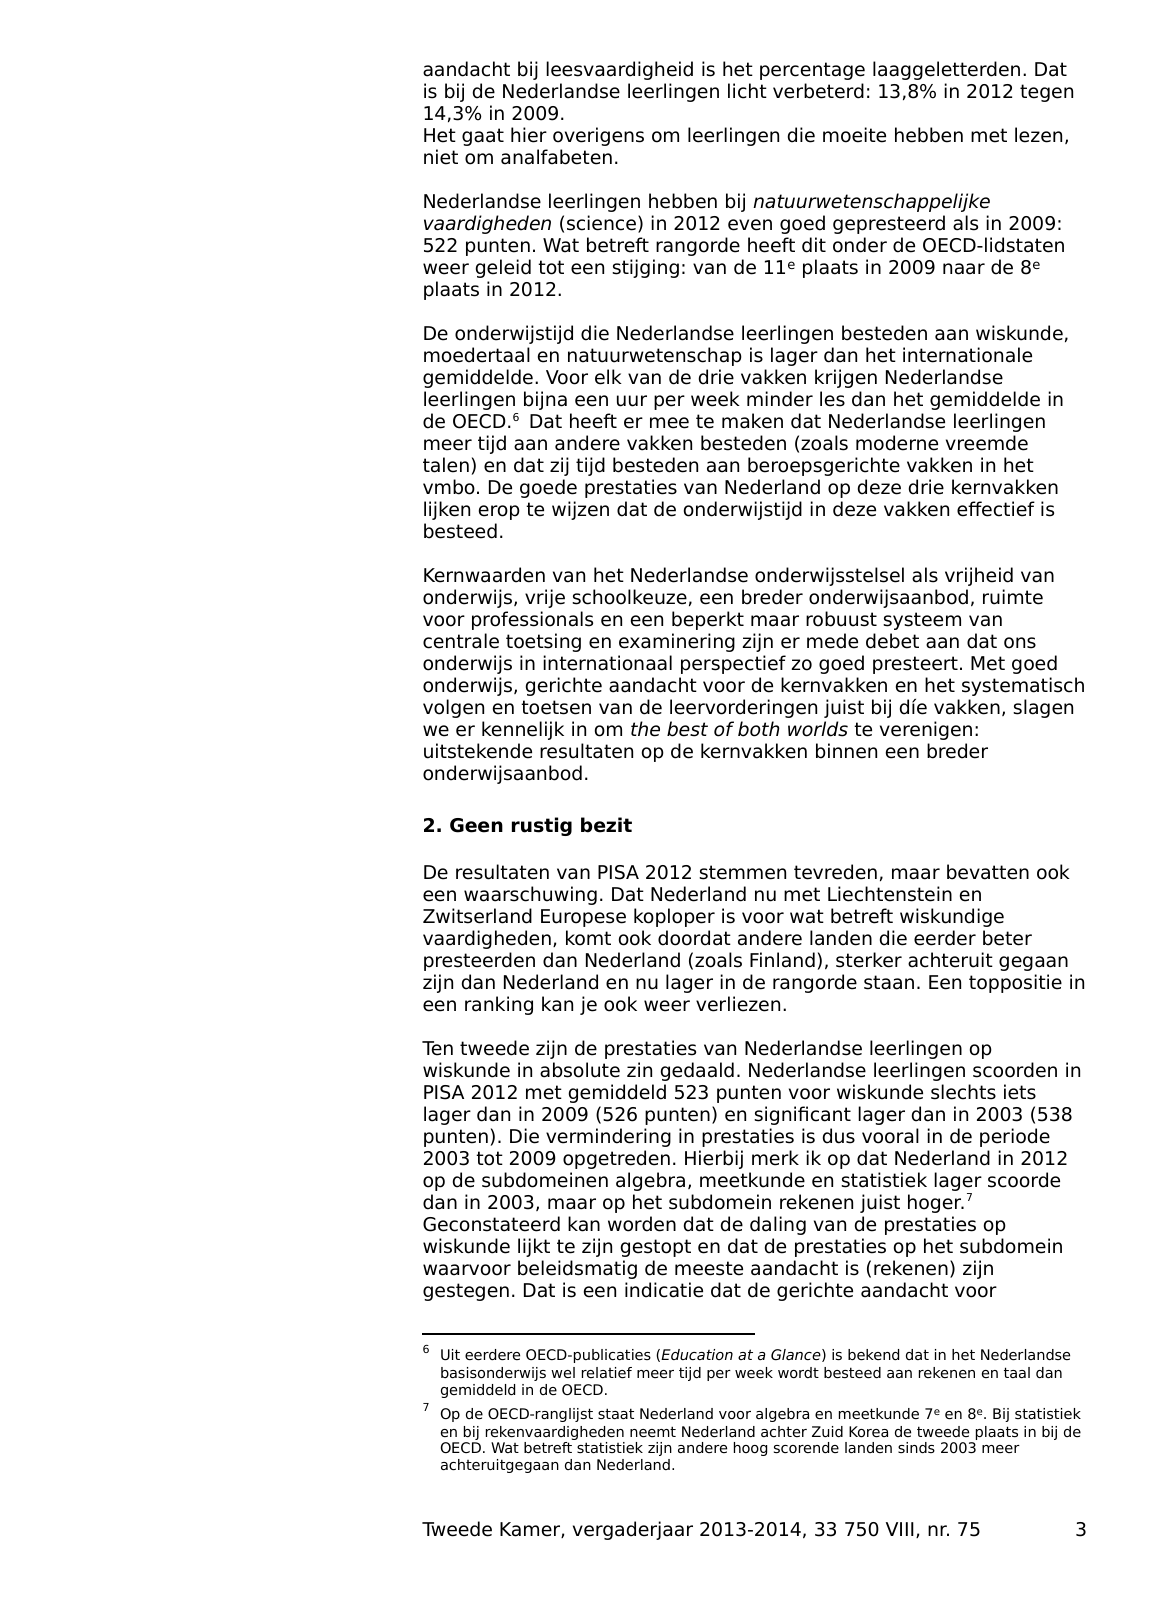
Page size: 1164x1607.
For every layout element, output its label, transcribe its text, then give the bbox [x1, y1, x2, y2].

text Uit eerdere OECD-publicaties (Education at a Glance) is bekend dat in het Nederlandse basisonderwijs wel relatief meer tijd per week wordt besteed aan rekenen en taal dan gemiddeld in de OECD. [422, 1343, 1087, 1399]
text Het gaat hier overigens om leerlingen die moeite hebben met lezen, niet om analfabeten. [422, 125, 1087, 169]
text Kernwaarden van het Nederlandse onderwijsstelsel als vrijheid van onderwijs, vrije schoolkeuze, een breder onderwijsaanbod, ruimte voor professionals en een beperkt maar robuust systeem van centrale toetsing en examinering zijn er mede debet aan dat ons onderwijs in internationaal perspectief zo goed presteert. Met goed onderwijs, gerichte aandacht voor de kernvakken en het systematisch volgen en toetsen van de leervorderingen juist bij díe vakken, slagen we er kennelijk in om the best of both worlds te verenigen: uitstekende resultaten op de kernvakken binnen een breder onderwijsaanbod. [422, 565, 1087, 785]
text De onderwijstijd die Nederlandse leerlingen besteden aan wiskunde, moedertaal en natuurwetenschap is lager dan het internationale gemiddelde. Voor elk van de drie vakken krijgen Nederlandse leerlingen bijna een uur per week minder les dan het gemiddelde in de OECD. Dat heeft er mee te maken dat Nederlandse leerlingen meer tijd aan andere vakken besteden (zoals moderne vreemde talen) en dat zij tijd besteden aan beroepsgerichte vakken in het vmbo. De goede prestaties van Nederland op deze drie kernvakken lijken erop te wijzen dat de onderwijstijd in deze vakken effectief is besteed. [422, 323, 1087, 543]
text Ten tweede zijn de prestaties van Nederlandse leerlingen op wiskunde in absolute zin gedaald. Nederlandse leerlingen scoorden in PISA 2012 met gemiddeld 523 punten voor wiskunde slechts iets lager dan in 2009 (526 punten) en significant lager dan in 2003 (538 punten). Die vermindering in prestaties is dus vooral in de periode 2003 tot 2009 opgetreden. Hierbij merk ik op dat Nederland in 2012 op de subdomeinen algebra, meetkunde en statistiek lager scoorde dan in 2003, maar op het subdomein rekenen juist hoger. Geconstateerd kan worden dat de daling van de prestaties op wiskunde lijkt te zijn gestopt en dat de prestaties op het subdomein waarvoor beleidsmatig de meeste aandacht is (rekenen) zijn gestegen. Dat is een indicatie dat de gerichte aandacht voor [422, 1038, 1087, 1302]
subtitle 2. Geen rustig bezit [422, 815, 1087, 837]
text Op de OECD-ranglijst staat Nederland voor algebra en meetkunde 7e en 8e. Bij statistiek en bij rekenvaardigheden neemt Nederland achter Zuid Korea de tweede plaats in bij de OECD. Wat betreft statistiek zijn andere hoog scorende landen sinds 2003 meer achteruitgegaan dan Nederland. [422, 1402, 1087, 1474]
text aandacht bij leesvaardigheid is het percentage laaggeletterden. Dat is bij de Nederlandse leerlingen licht verbeterd: 13,8% in 2012 tegen 14,3% in 2009. [422, 59, 1087, 125]
text De resultaten van PISA 2012 stemmen tevreden, maar bevatten ook een waarschuwing. Dat Nederland nu met Liechtenstein en Zwitserland Europese koploper is voor wat betreft wiskundige vaardigheden, komt ook doordat andere landen die eerder beter presteerden dan Nederland (zoals Finland), sterker achteruit gegaan zijn dan Nederland en nu lager in de rangorde staan. Een toppositie in een ranking kan je ook weer verliezen. [422, 862, 1087, 1016]
text Nederlandse leerlingen hebben bij natuurwetenschappelijke vaardigheden (science) in 2012 even goed gepresteerd als in 2009: 522 punten. Wat betreft rangorde heeft dit onder de OECD-lidstaten weer geleid tot een stijging: van de 11e plaats in 2009 naar de 8e plaats in 2012. [422, 191, 1087, 301]
